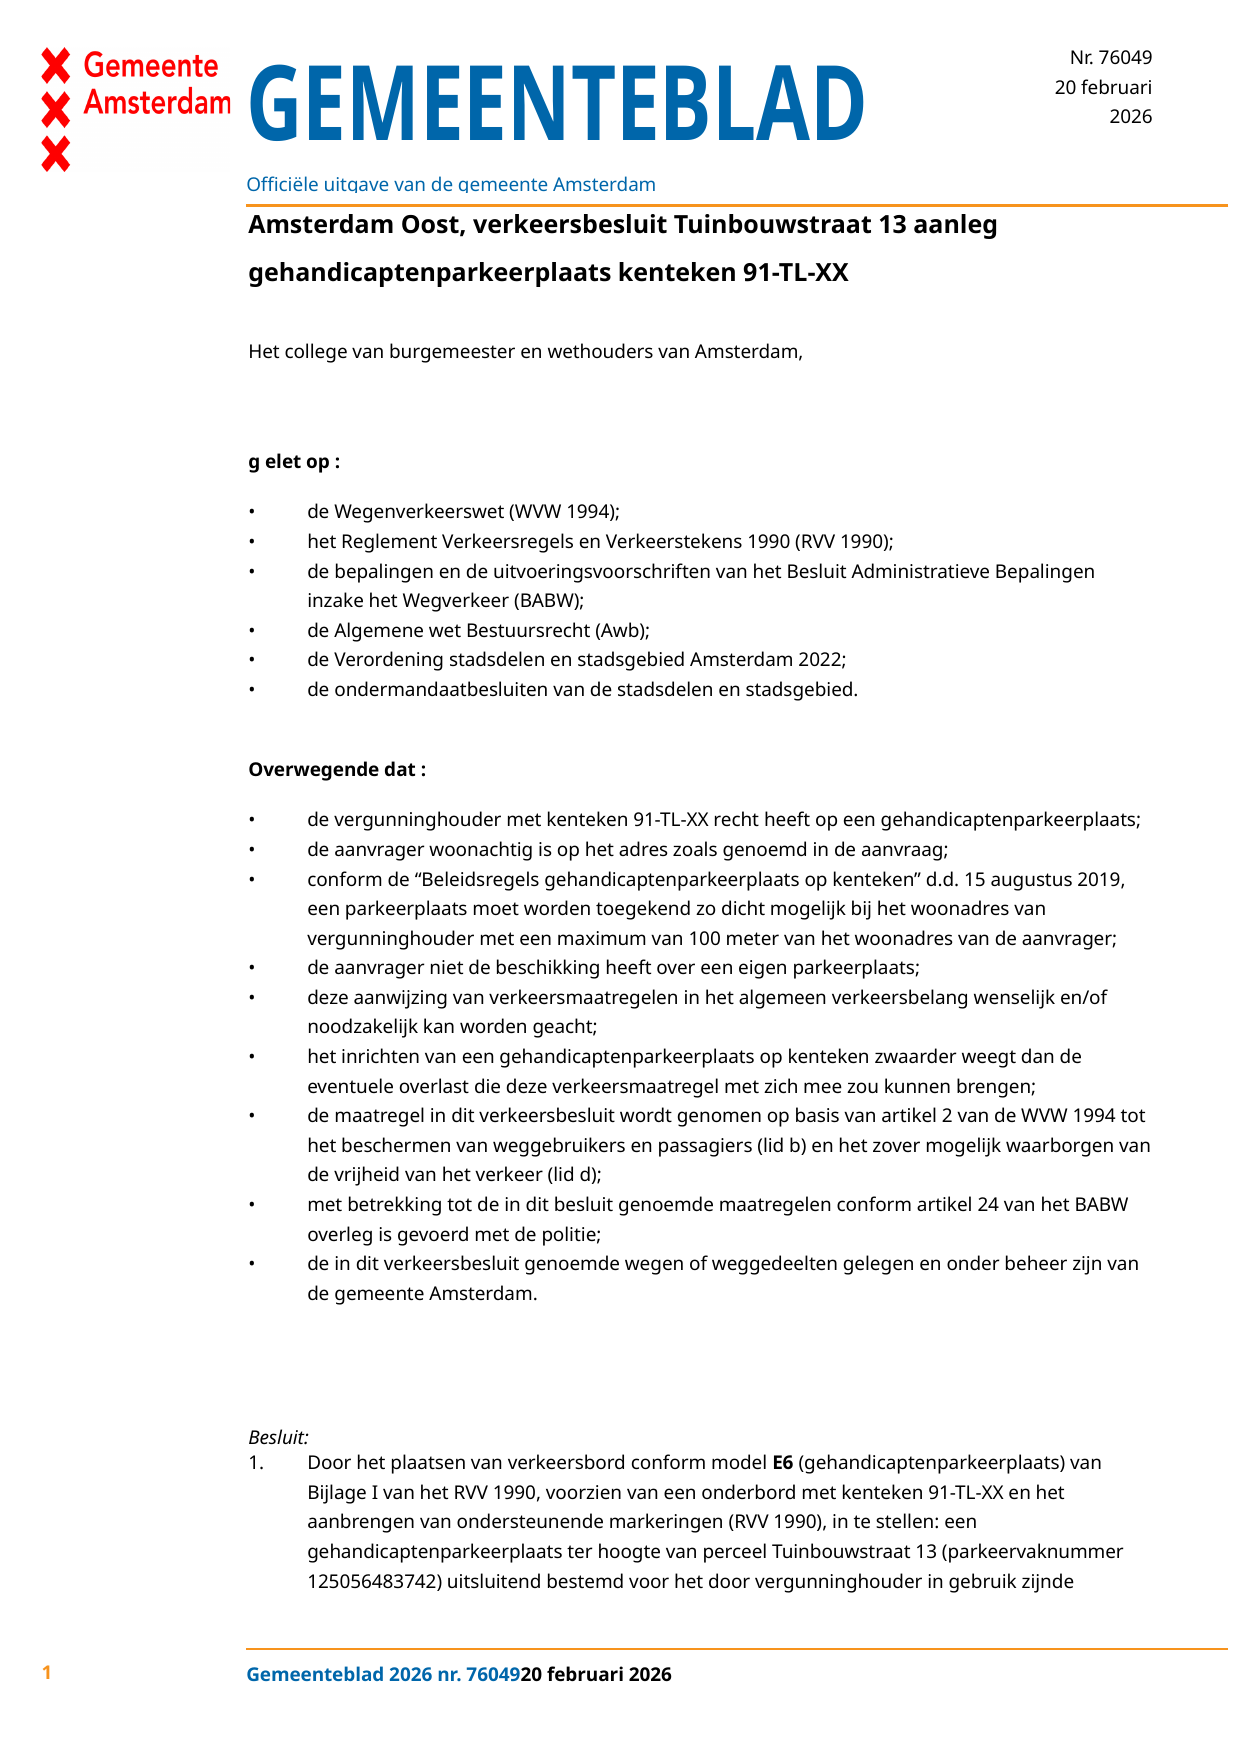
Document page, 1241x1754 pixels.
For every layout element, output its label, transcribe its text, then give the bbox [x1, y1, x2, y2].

list met betrekking tot de in dit besluit genoemde maatregelen conform artikel 24 van het BABW overleg is gevoerd met de politie; [248, 1191, 1152, 1246]
text Het college van burgemeester en wethouders van Amsterdam, [248, 339, 1152, 364]
list de Algemene wet Bestuursrecht (Awb); [248, 617, 1152, 643]
list conform de “Beleidsregels gehandicaptenparkeerplaats op kenteken” d.d. 15 augustus 2019, een parkeerplaats moet worden toegekend zo dicht mogelijk bij het woonadres van vergunninghouder met een maximum van 100 meter van het woonadres van de aanvrager; [248, 866, 1152, 951]
text Overwegende dat : [248, 756, 1152, 782]
picture [41, 47, 231, 172]
list het inrichten van een gehandicaptenparkeerplaats op kenteken zwaarder weegt dan de eventuele overlast die deze verkeersmaatregel met zich mee zou kunnen brengen; [248, 1043, 1152, 1098]
text Amsterdam Oost, verkeersbesluit Tuinbouwstraat 13 aanleg gehandicaptenparkeerplaats kenteken 91-TL-XX [248, 207, 1152, 288]
list Door het plaatsen van verkeersbord conform model E6 (gehandicaptenparkeerplaats) van Bijlage I van het RVV 1990, voorzien van een onderbord met kenteken 91-TL-XX en het aanbrengen van ondersteunende markeringen (RVV 1990), in te stellen: een gehandicaptenparkeerplaats ter hoogte van perceel Tuinbouwstraat 13 (parkeervaknummer 125056483742) uitsluitend bestemd voor het door vergunninghouder in gebruik zijnde [248, 1449, 1152, 1594]
text g elet op : [248, 448, 1152, 474]
list de vergunninghouder met kenteken 91-TL-XX recht heeft op een gehandicaptenparkeerplaats; [248, 807, 1152, 832]
list de in dit verkeersbesluit genoemde wegen of weggedeelten gelegen en onder beheer zijn van de gemeente Amsterdam. [248, 1250, 1152, 1306]
list de Wegenverkeerswet (WVW 1994); [248, 499, 1152, 524]
list de maatregel in dit verkeersbesluit wordt genomen op basis van artikel 2 van de WVW 1994 tot het beschermen van weggebruikers en passagiers (lid b) en het zover mogelijk waarborgen van de vrijheid van het verkeer (lid d); [248, 1102, 1152, 1187]
list de aanvrager woonachtig is op het adres zoals genoemd in de aanvraag; [248, 836, 1152, 862]
text Besluit: [248, 1424, 1152, 1449]
list het Reglement Verkeersregels en Verkeerstekens 1990 (RVV 1990); [248, 528, 1152, 554]
list deze aanwijzing van verkeersmaatregelen in het algemeen verkeersbelang wenselijk en/of noodzakelijk kan worden geacht; [248, 984, 1152, 1039]
list de bepalingen en de uitvoeringsvoorschriften van het Besluit Administratieve Bepalingen inzake het Wegverkeer (BABW); [248, 558, 1152, 613]
list de ondermandaatbesluiten van de stadsdelen en stadsgebied. [248, 676, 1152, 702]
list de Verordening stadsdelen en stadsgebied Amsterdam 2022; [248, 647, 1152, 672]
list de aanvrager niet de beschikking heeft over een eigen parkeerplaats; [248, 954, 1152, 980]
